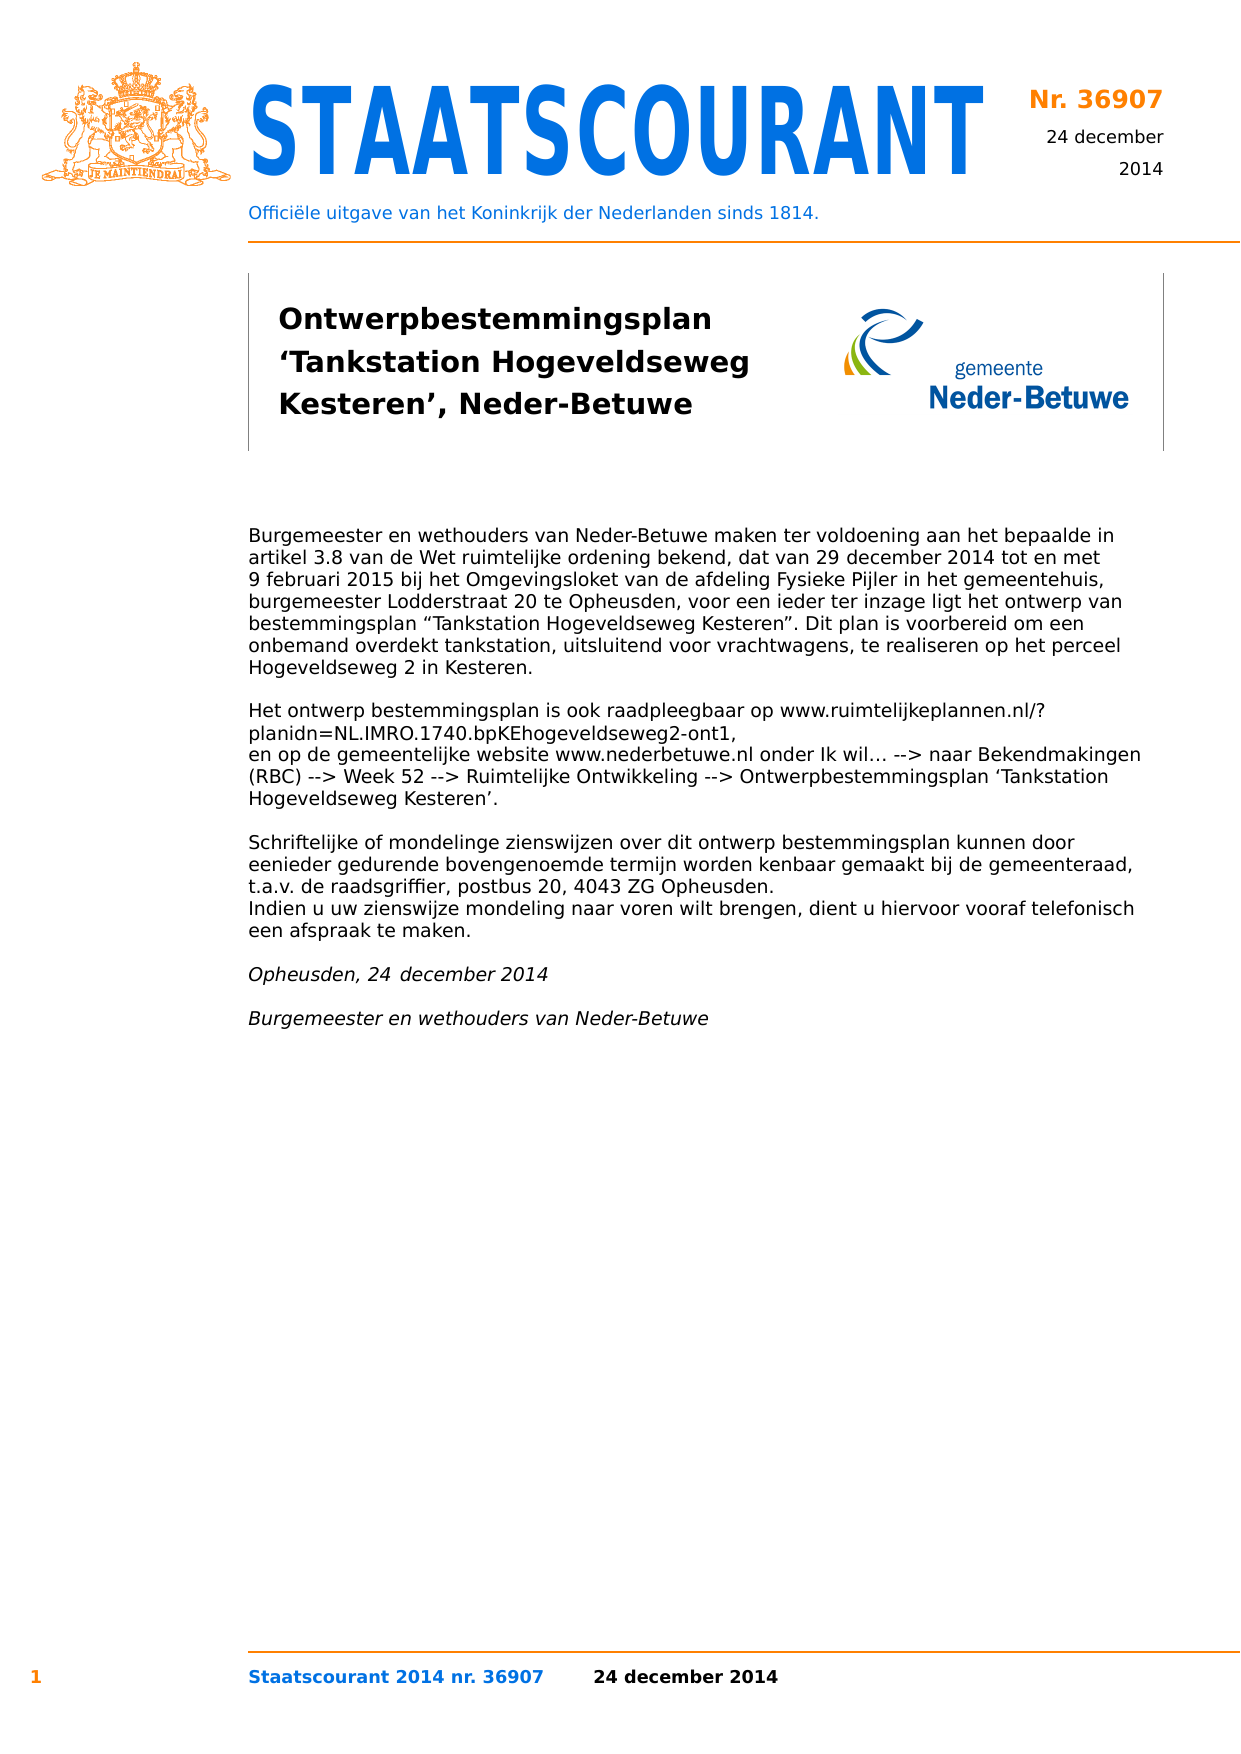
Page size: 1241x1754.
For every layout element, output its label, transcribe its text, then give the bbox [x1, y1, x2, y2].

text en op de gemeentelijke website www.nederbetuwe.nl onder Ik wil… --> naar Bekendmakingen (RBC) --> Week 52 --> Ruimtelijke Ontwikkeling --> Ontwerpbestemmingsplan ‘Tankstation Hogeveldseweg Kesteren’. [248, 744, 1163, 810]
table_header STAATSCOURANT [248, 62, 998, 203]
subtitle Ontwerpbestemmingsplan ‘Tankstation Hogeveldseweg Kesteren’, Neder-Betuwe [249, 273, 1163, 451]
picture [838, 302, 1134, 415]
table_header [25, 62, 248, 241]
text Het ontwerp bestemmingsplan is ook raadpleegbaar op www.ruimtelijkeplannen.nl/?planidn=NL.IMRO.1740.bpKEhogeveldseweg2-ont1, [248, 700, 1163, 744]
text Indien u uw zienswijze mondeling naar voren wilt brengen, dient u hiervoor vooraf telefonisch een afspraak te maken. [248, 898, 1163, 942]
picture [41, 62, 231, 186]
text Burgemeester en wethouders van Neder-Betuwe [248, 1008, 1163, 1030]
text Opheusden, 24 december 2014 [248, 964, 1163, 986]
text Schriftelijke of mondelinge zienswijzen over dit ontwerp bestemmingsplan kunnen door eenieder gedurende bovengenoemde termijn worden kenbaar gemaakt bij de gemeenteraad, t.a.v. de raadsgriffier, postbus 20, 4043 ZG Opheusden. [248, 832, 1163, 898]
table_cell 2014 [998, 153, 1240, 203]
table_cell Officiële uitgave van het Koninkrijk der Nederlanden sinds 1814. [248, 203, 1240, 241]
table_cell 24 december [998, 121, 1240, 153]
table_header Nr. 36907 [998, 62, 1240, 121]
text Burgemeester en wethouders van Neder-Betuwe maken ter voldoening aan het bepaalde in artikel 3.8 van de Wet ruimtelijke ordening bekend, dat van 29 december 2014 tot en met 9 februari 2015 bij het Omgevingsloket van de afdeling Fysieke Pijler in het gemeentehuis, burgemeester Lodderstraat 20 te Opheusden, voor een ieder ter inzage ligt het ontwerp van bestemmingsplan “Tankstation Hogeveldseweg Kesteren”. Dit plan is voorbereid om een onbemand overdekt tankstation, uitsluitend voor vrachtwagens, te realiseren op het perceel Hogeveldseweg 2 in Kesteren. [248, 525, 1163, 678]
